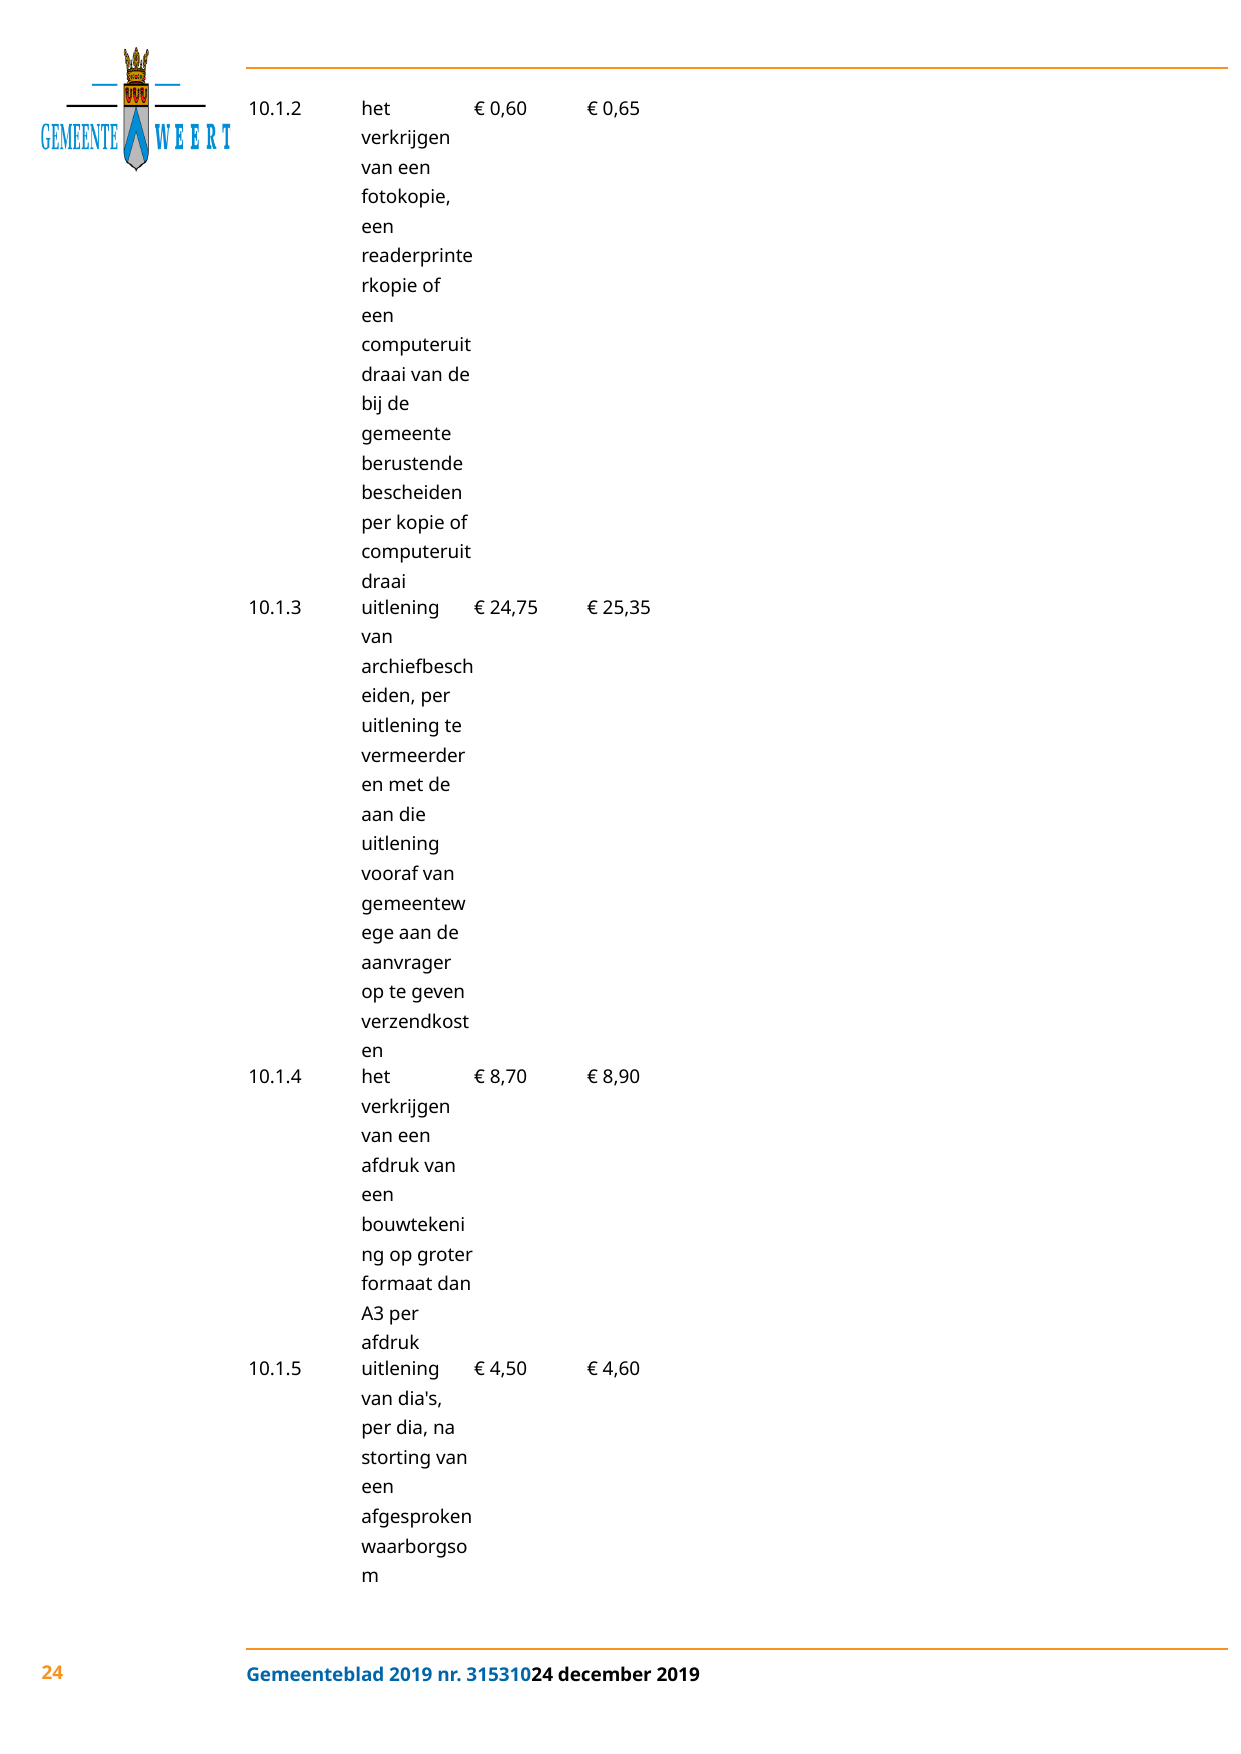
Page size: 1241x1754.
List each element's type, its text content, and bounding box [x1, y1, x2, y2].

picture [41, 47, 231, 172]
table_cell het verkrijgen van een afdruk van een bouwtekening op groter formaat dan A3 per afdruk [361, 1063, 474, 1355]
table_cell 10.1.3 [248, 594, 361, 1063]
table_cell 10.1.5 [248, 1355, 361, 1588]
table_cell € 25,35 [587, 594, 700, 1063]
table_cell € 0,65 [587, 95, 700, 594]
table_cell uitlening van archiefbescheiden, per uitlening te vermeerderen met de aan die uitlening vooraf van gemeentewege aan de aanvrager op te geven verzendkosten [361, 594, 474, 1063]
table_cell € 8,70 [474, 1063, 587, 1355]
table_cell het verkrijgen van een fotokopie, een readerprinterkopie of een computeruitdraai van de bij de gemeente berustende bescheiden per kopie of computeruitdraai [361, 95, 474, 594]
table_cell 10.1.4 [248, 1063, 361, 1355]
table_cell € 4,50 [474, 1355, 587, 1588]
table_cell € 8,90 [587, 1063, 700, 1355]
table_cell € 0,60 [474, 95, 587, 594]
table_cell € 4,60 [587, 1355, 700, 1588]
table_cell € 24,75 [474, 594, 587, 1063]
table_cell 10.1.2 [248, 95, 361, 594]
table_cell uitlening van dia's, per dia, na storting van een afgesproken waarborgsom [361, 1355, 474, 1588]
